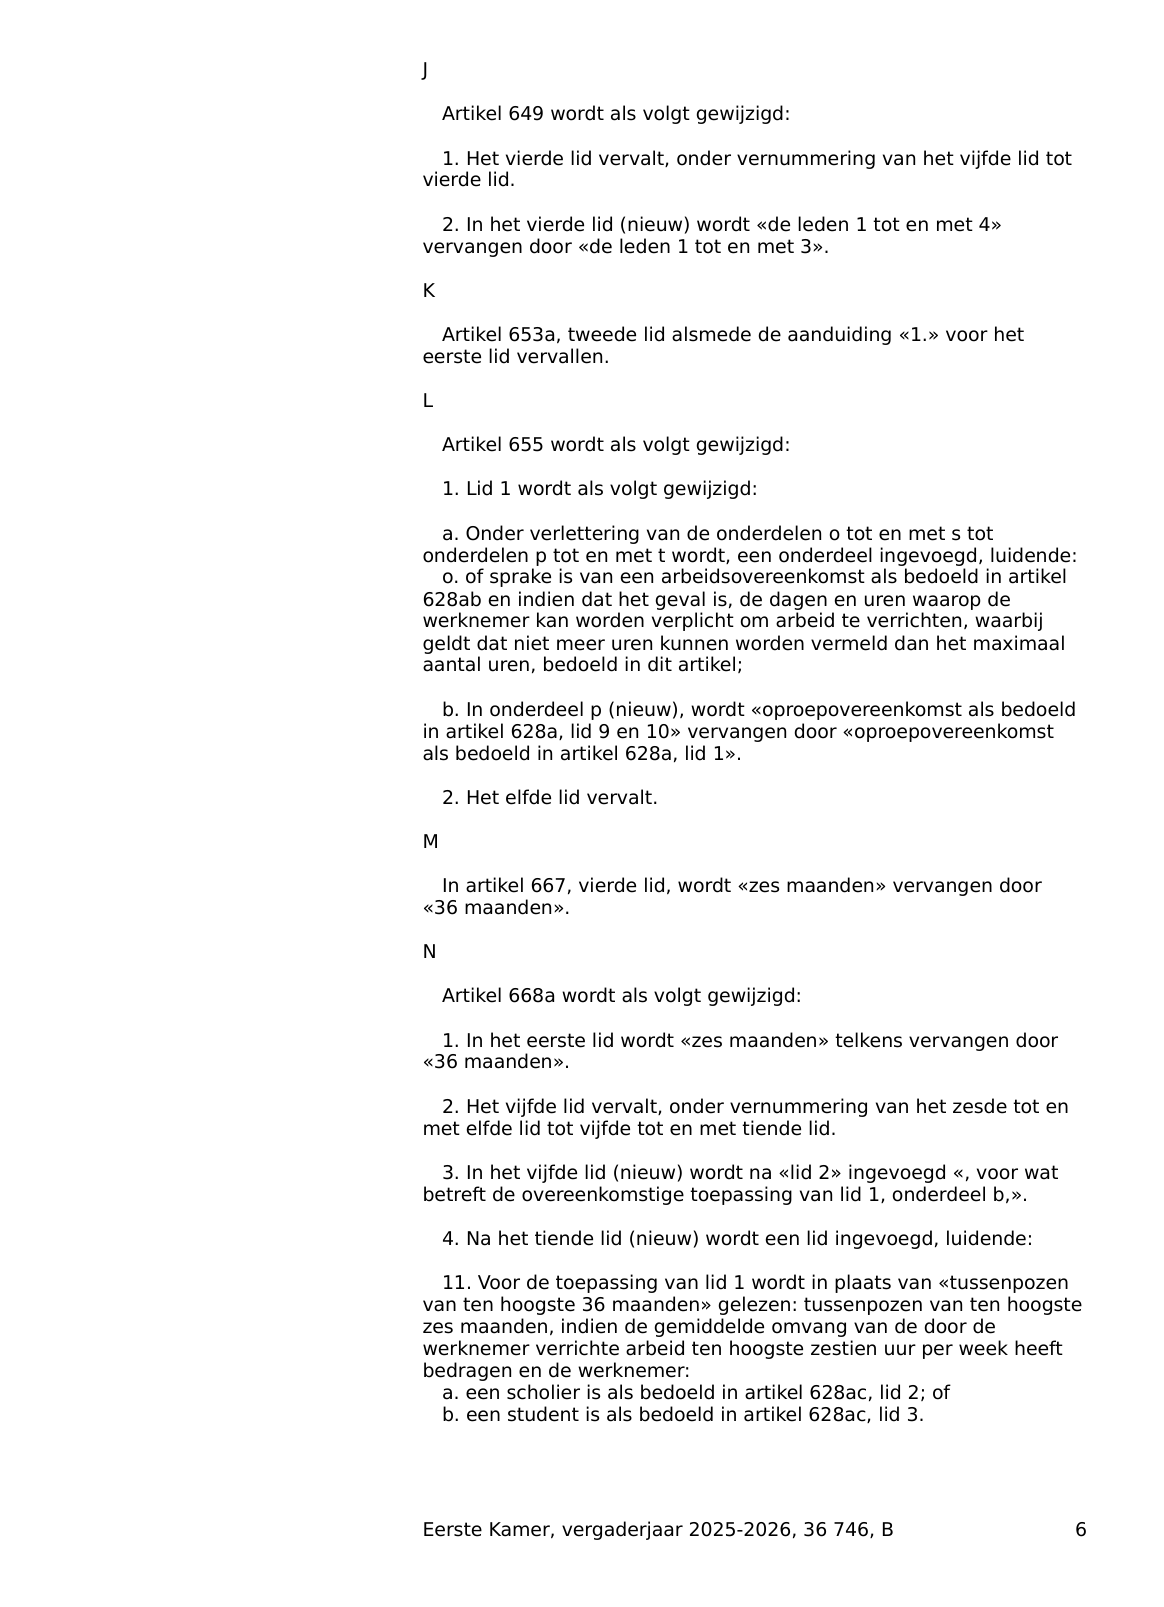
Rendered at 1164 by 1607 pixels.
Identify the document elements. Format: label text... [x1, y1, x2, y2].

text 1. In het eerste lid wordt «zes maanden» telkens vervangen door «36 maanden». [422, 1029, 1087, 1073]
text 2. In het vierde lid (nieuw) wordt «de leden 1 tot en met 4» vervangen door «de leden 1 tot en met 3». [422, 213, 1087, 257]
text In artikel 667, vierde lid, wordt «zes maanden» vervangen door «36 maanden». [422, 875, 1087, 919]
text 4. Na het tiende lid (nieuw) wordt een lid ingevoegd, luidende: [422, 1228, 1087, 1250]
text N [422, 941, 1087, 963]
text M [422, 831, 1087, 853]
text K [422, 280, 1087, 302]
text 11. Voor de toepassing van lid 1 wordt in plaats van «tussenpozen van ten hoogste 36 maanden» gelezen: tussenpozen van ten hoogste zes maanden, indien de gemiddelde omvang van de door de werknemer verrichte arbeid ten hoogste zestien uur per week heeft bedragen en de werknemer: [422, 1272, 1087, 1382]
text o. of sprake is van een arbeidsovereenkomst als bedoeld in artikel 628ab en indien dat het geval is, de dagen en uren waarop de werknemer kan worden verplicht om arbeid te verrichten, waarbij geldt dat niet meer uren kunnen worden vermeld dan het maximaal aantal uren, bedoeld in dit artikel; [422, 566, 1087, 676]
text a. Onder verlettering van de onderdelen o tot en met s tot onderdelen p tot en met t wordt, een onderdeel ingevoegd, luidende: [422, 522, 1087, 566]
text 2. Het vijfde lid vervalt, onder vernummering van het zesde tot en met elfde lid tot vijfde tot en met tiende lid. [422, 1096, 1087, 1139]
text b. In onderdeel p (nieuw), wordt «oproepovereenkomst als bedoeld in artikel 628a, lid 9 en 10» vervangen door «oproepovereenkomst als bedoeld in artikel 628a, lid 1». [422, 698, 1087, 764]
text L [422, 390, 1087, 412]
text J [422, 59, 1087, 81]
text a. een scholier is als bedoeld in artikel 628ac, lid 2; of [422, 1382, 1087, 1404]
text b. een student is als bedoeld in artikel 628ac, lid 3. [422, 1404, 1087, 1426]
text 1. Het vierde lid vervalt, onder vernummering van het vijfde lid tot vierde lid. [422, 147, 1087, 191]
text 3. In het vijfde lid (nieuw) wordt na «lid 2» ingevoegd «, voor wat betreft de overeenkomstige toepassing van lid 1, onderdeel b,». [422, 1162, 1087, 1206]
text 1. Lid 1 wordt als volgt gewijzigd: [422, 478, 1087, 500]
text Artikel 653a, tweede lid alsmede de aanduiding «1.» voor het eerste lid vervallen. [422, 324, 1087, 368]
text Artikel 668a wordt als volgt gewijzigd: [422, 985, 1087, 1007]
text Artikel 649 wordt als volgt gewijzigd: [422, 103, 1087, 125]
text 2. Het elfde lid vervalt. [422, 787, 1087, 809]
text Artikel 655 wordt als volgt gewijzigd: [422, 434, 1087, 456]
